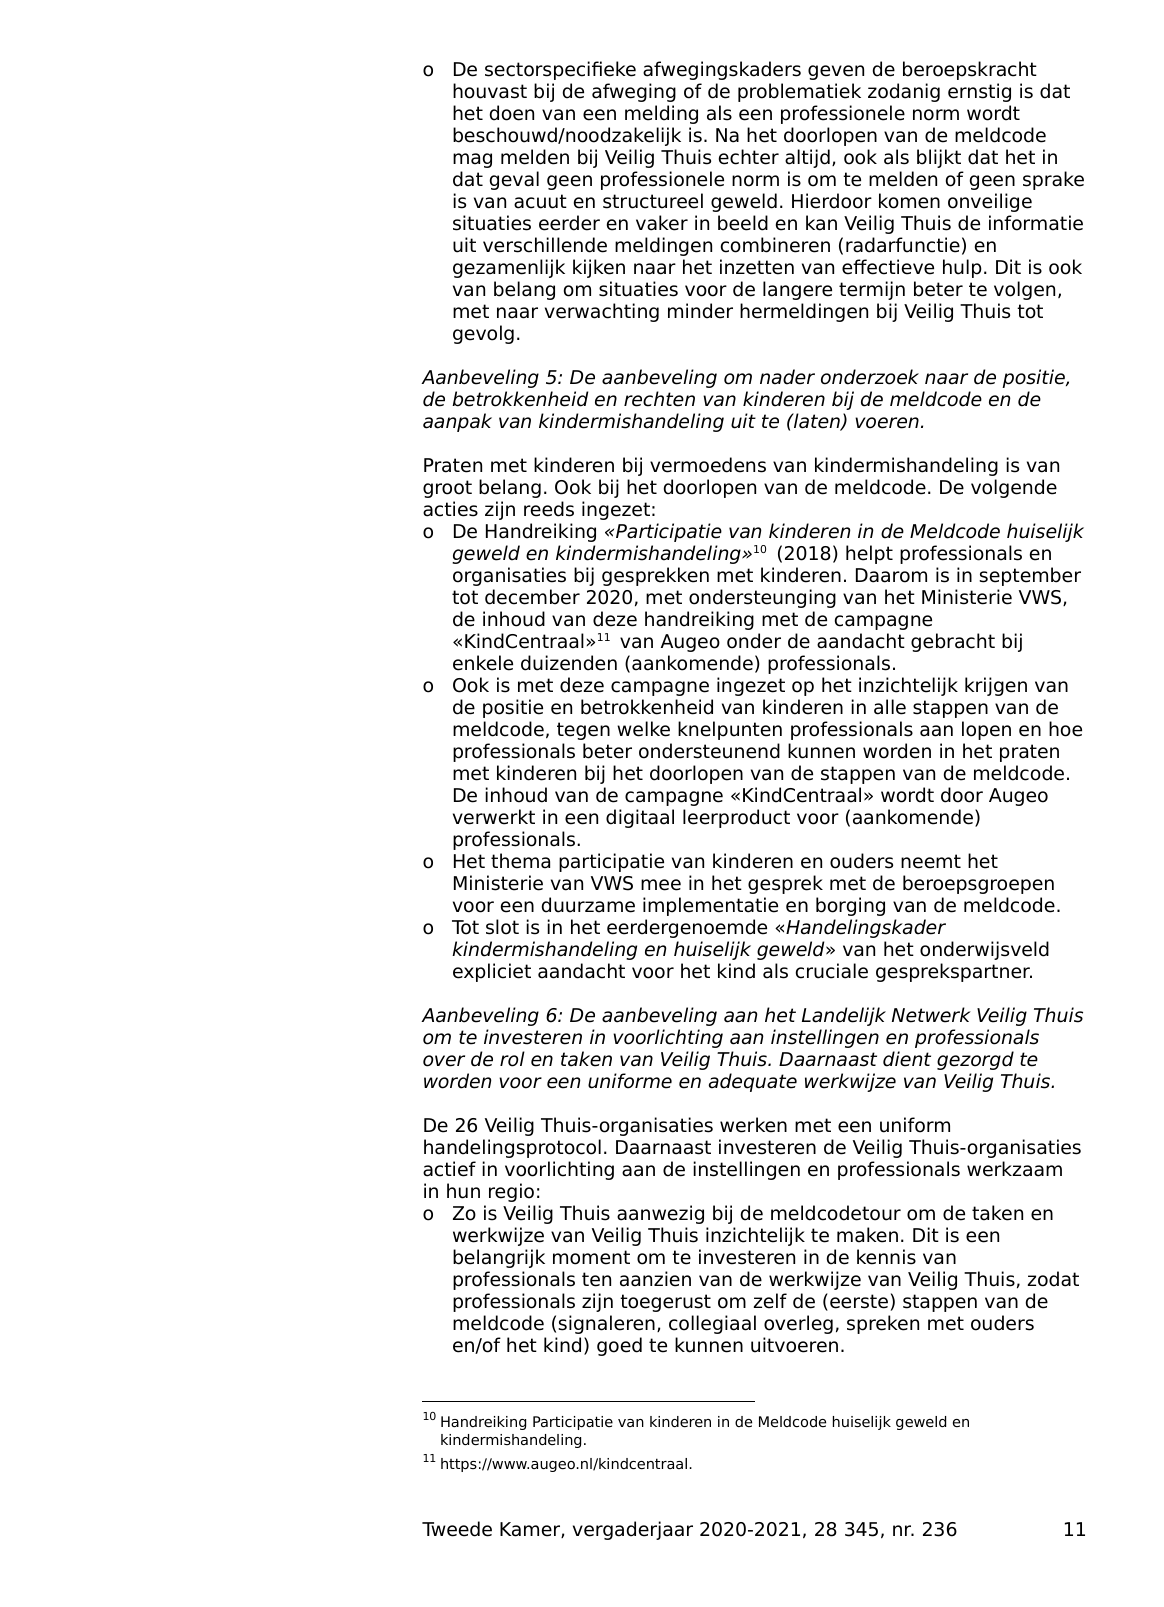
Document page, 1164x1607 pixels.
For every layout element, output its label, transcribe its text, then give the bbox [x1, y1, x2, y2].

text Handreiking Participatie van kinderen in de Meldcode huiselijk geweld en kindermishandeling. [422, 1410, 1087, 1449]
text o Zo is Veilig Thuis aanwezig bij de meldcodetour om de taken en werkwijze van Veilig Thuis inzichtelijk te maken. Dit is een belangrijk moment om te investeren in de kennis van professionals ten aanzien van de werkwijze van Veilig Thuis, zodat professionals zijn toegerust om zelf de (eerste) stappen van de meldcode (signaleren, collegiaal overleg, spreken met ouders en/of het kind) goed te kunnen uitvoeren. [422, 1203, 1087, 1357]
text Aanbeveling 5: De aanbeveling om nader onderzoek naar de positie, de betrokkenheid en rechten van kinderen bij de meldcode en de aanpak van kindermishandeling uit te (laten) voeren. [422, 367, 1087, 433]
text https://www.augeo.nl/kindcentraal. [422, 1452, 1087, 1474]
text Aanbeveling 6: De aanbeveling aan het Landelijk Netwerk Veilig Thuis om te investeren in voorlichting aan instellingen en professionals over de rol en taken van Veilig Thuis. Daarnaast dient gezorgd te worden voor een uniforme en adequate werkwijze van Veilig Thuis. [422, 1005, 1087, 1093]
text o Ook is met deze campagne ingezet op het inzichtelijk krijgen van de positie en betrokkenheid van kinderen in alle stappen van de meldcode, tegen welke knelpunten professionals aan lopen en hoe professionals beter ondersteunend kunnen worden in het praten met kinderen bij het doorlopen van de stappen van de meldcode. De inhoud van de campagne «KindCentraal» wordt door Augeo verwerkt in een digitaal leerproduct voor (aankomende) professionals. [422, 675, 1087, 851]
text o Het thema participatie van kinderen en ouders neemt het Ministerie van VWS mee in het gesprek met de beroepsgroepen voor een duurzame implementatie en borging van de meldcode. [422, 851, 1087, 917]
text Praten met kinderen bij vermoedens van kindermishandeling is van groot belang. Ook bij het doorlopen van de meldcode. De volgende acties zijn reeds ingezet: [422, 455, 1087, 521]
text De 26 Veilig Thuis-organisaties werken met een uniform handelingsprotocol. Daarnaast investeren de Veilig Thuis-organisaties actief in voorlichting aan de instellingen en professionals werkzaam in hun regio: [422, 1115, 1087, 1203]
text o De Handreiking «Participatie van kinderen in de Meldcode huiselijk geweld en kindermishandeling» (2018) helpt professionals en organisaties bij gesprekken met kinderen. Daarom is in september tot december 2020, met ondersteunging van het Ministerie VWS, de inhoud van deze handreiking met de campagne «KindCentraal» van Augeo onder de aandacht gebracht bij enkele duizenden (aankomende) professionals. [422, 521, 1087, 675]
text o De sectorspecifieke afwegingskaders geven de beroepskracht houvast bij de afweging of de problematiek zodanig ernstig is dat het doen van een melding als een professionele norm wordt beschouwd/noodzakelijk is. Na het doorlopen van de meldcode mag melden bij Veilig Thuis echter altijd, ook als blijkt dat het in dat geval geen professionele norm is om te melden of geen sprake is van acuut en structureel geweld. Hierdoor komen onveilige situaties eerder en vaker in beeld en kan Veilig Thuis de informatie uit verschillende meldingen combineren (radarfunctie) en gezamenlijk kijken naar het inzetten van effectieve hulp. Dit is ook van belang om situaties voor de langere termijn beter te volgen, met naar verwachting minder hermeldingen bij Veilig Thuis tot gevolg. [422, 59, 1087, 345]
text o Tot slot is in het eerdergenoemde «Handelingskader kindermishandeling en huiselijk geweld» van het onderwijsveld expliciet aandacht voor het kind als cruciale gesprekspartner. [422, 917, 1087, 983]
